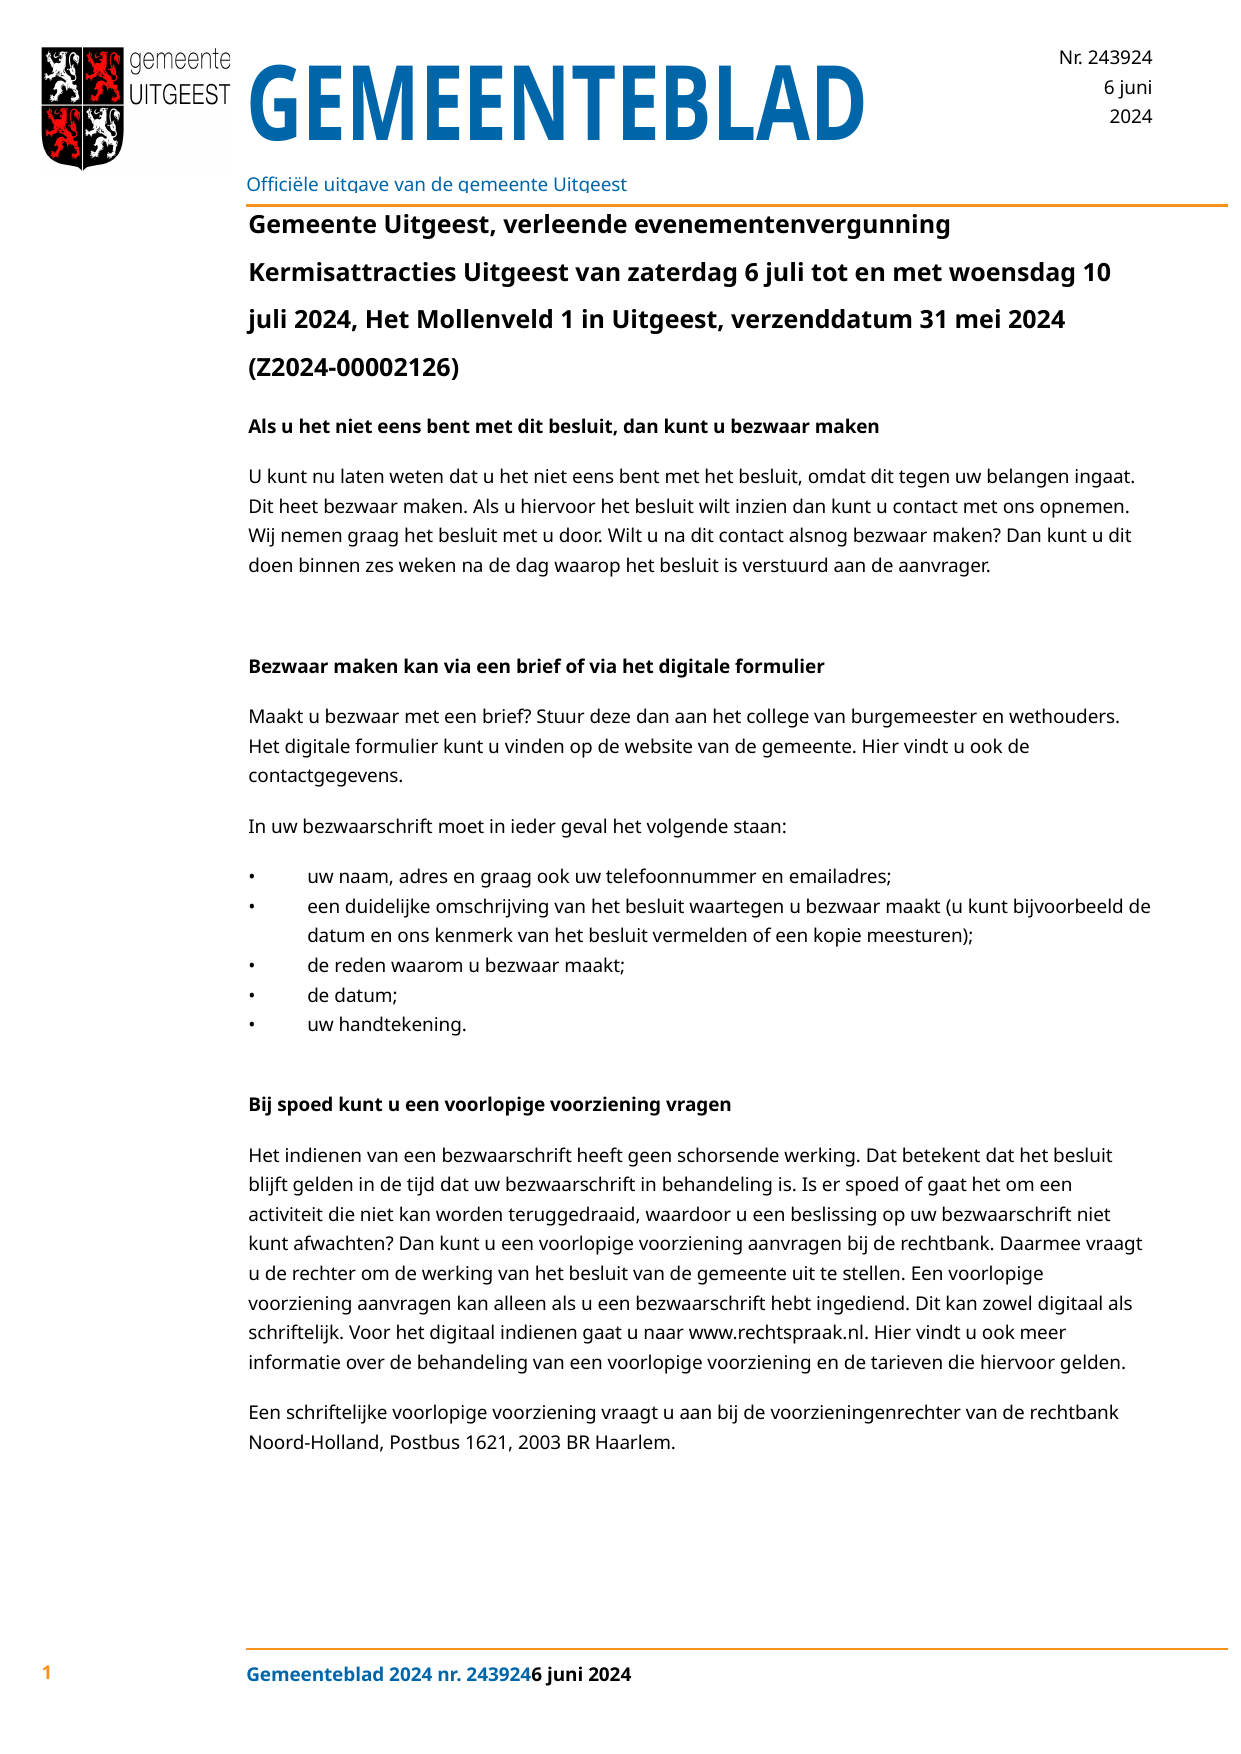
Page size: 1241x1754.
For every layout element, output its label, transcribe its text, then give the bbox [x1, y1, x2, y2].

list uw handtekening. [248, 1011, 1152, 1037]
list een duidelijke omschrijving van het besluit waartegen u bezwaar maakt (u kunt bijvoorbeeld de datum en ons kenmerk van het besluit vermelden of een kopie meesturen); [248, 893, 1152, 948]
list de reden waarom u bezwaar maakt; [248, 952, 1152, 978]
text U kunt nu laten weten dat u het niet eens bent met het besluit, omdat dit tegen uw belangen ingaat. Dit heet bezwaar maken. Als u hiervoor het besluit wilt inzien dan kunt u contact met ons opnemen. Wij nemen graag het besluit met u door. Wilt u na dit contact alsnog bezwaar maken? Dan kunt u dit doen binnen zes weken na de dag waarop het besluit is verstuurd aan de aanvrager. [248, 463, 1152, 578]
text Maakt u bezwaar met een brief? Stuur deze dan aan het college van burgemeester en wethouders. Het digitale formulier kunt u vinden op de website van de gemeente. Hier vindt u ook de contactgegevens. [248, 703, 1152, 788]
list uw naam, adres en graag ook uw telefoonnummer en emailadres; [248, 863, 1152, 889]
list de datum; [248, 982, 1152, 1008]
text Gemeente Uitgeest, verleende evenementenvergunning Kermisattracties Uitgeest van zaterdag 6 juli tot en met woensdag 10 juli 2024, Het Mollenveld 1 in Uitgeest, verzenddatum 31 mei 2024 (Z2024-00002126) [248, 207, 1152, 384]
text Het indienen van een bezwaarschrift heeft geen schorsende werking. Dat betekent dat het besluit blijft gelden in de tijd dat uw bezwaarschrift in behandeling is. Is er spoed of gaat het om een activiteit die niet kan worden teruggedraaid, waardoor u een beslissing op uw bezwaarschrift niet kunt afwachten? Dan kunt u een voorlopige voorziening aanvragen bij de rechtbank. Daarmee vraagt u de rechter om de werking van het besluit van de gemeente uit te stellen. Een voorlopige voorziening aanvragen kan alleen als u een bezwaarschrift hebt ingediend. Dit kan zowel digitaal als schriftelijk. Voor het digitaal indienen gaat u naar www.rechtspraak.nl. Hier vindt u ook meer informatie over de behandeling van een voorlopige voorziening en de tarieven die hiervoor gelden. [248, 1142, 1152, 1375]
text Een schriftelijke voorlopige voorziening vraagt u aan bij de voorzieningenrechter van de rechtbank Noord-Holland, Postbus 1621, 2003 BR Haarlem. [248, 1399, 1152, 1455]
text Bij spoed kunt u een voorlopige voorziening vragen [248, 1091, 1152, 1117]
text Bezwaar maken kan via een brief of via het digitale formulier [248, 653, 1152, 679]
text In uw bezwaarschrift moet in ieder geval het volgende staan: [248, 813, 1152, 839]
text Als u het niet eens bent met dit besluit, dan kunt u bezwaar maken [248, 413, 1152, 439]
picture [41, 47, 231, 172]
